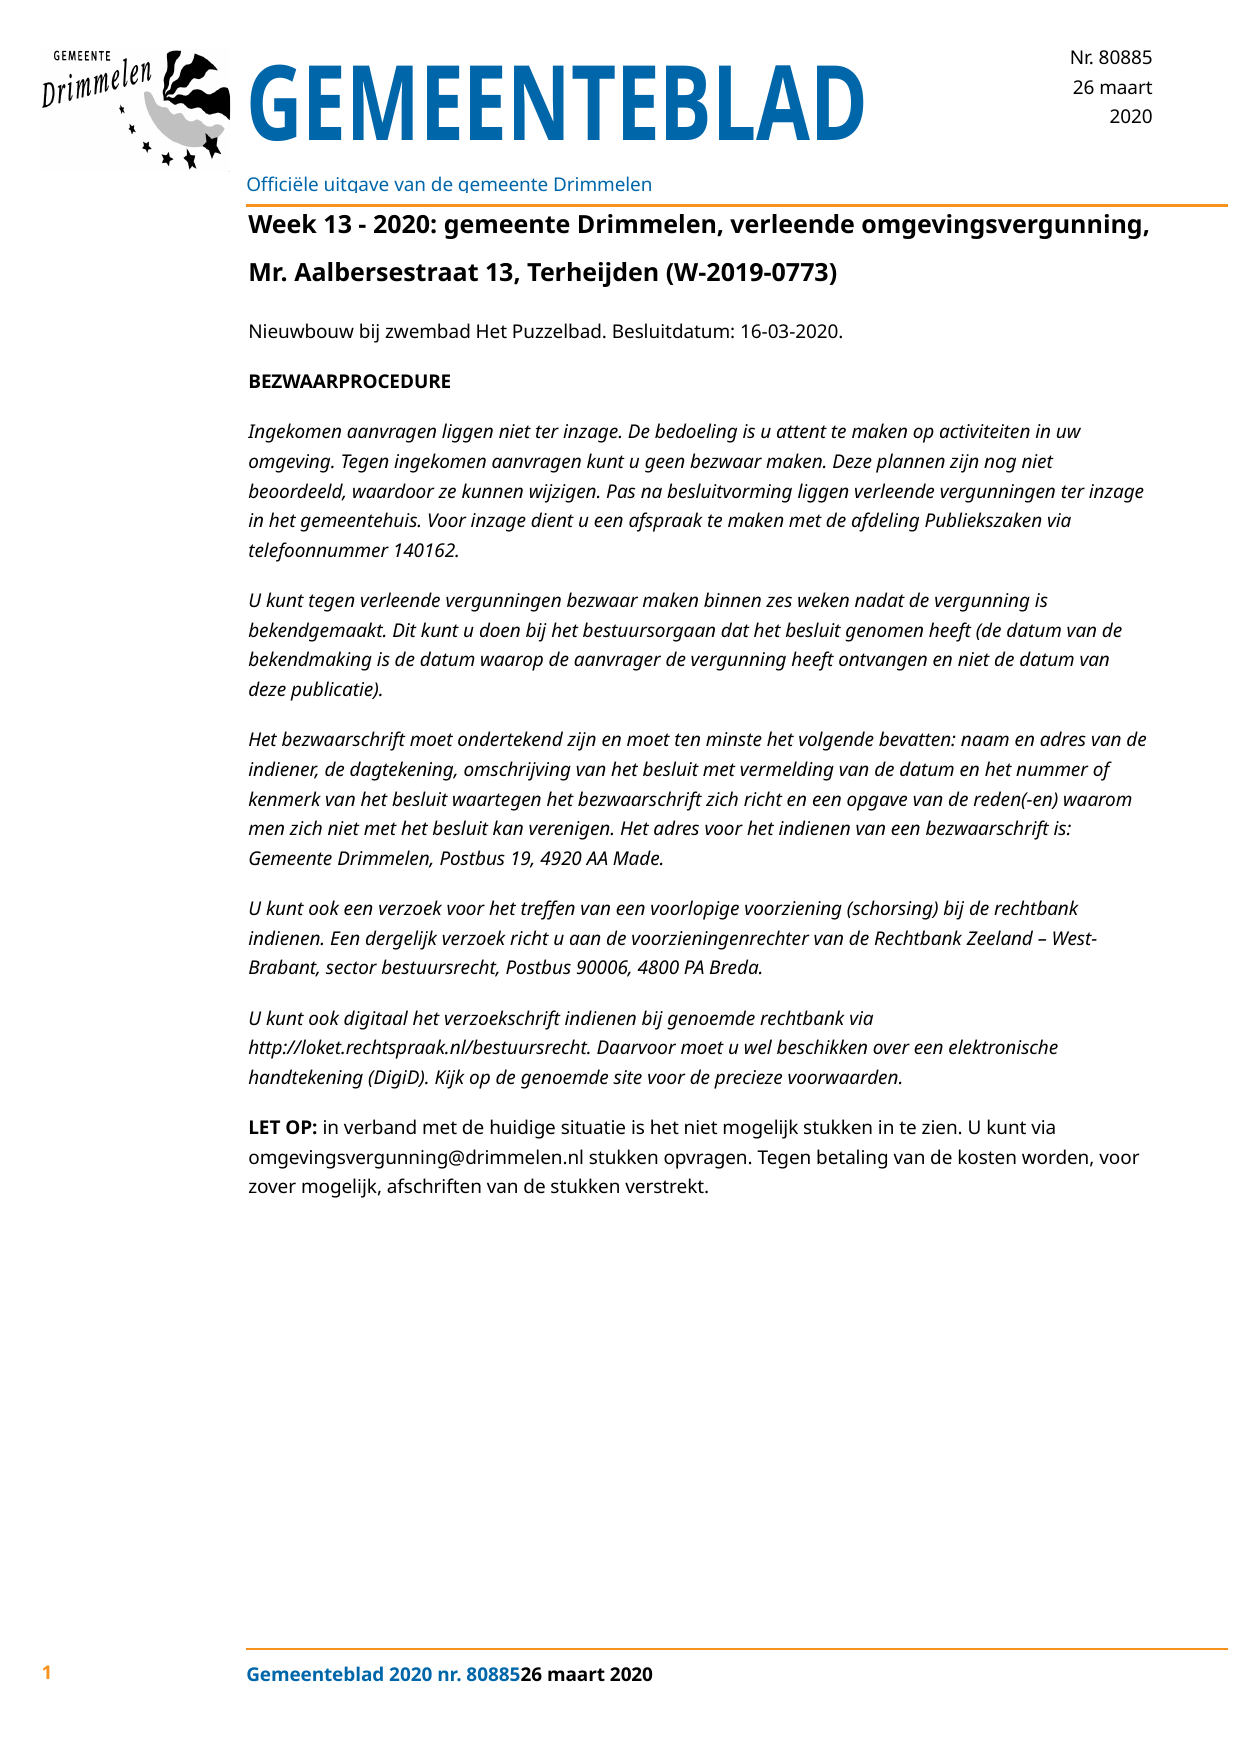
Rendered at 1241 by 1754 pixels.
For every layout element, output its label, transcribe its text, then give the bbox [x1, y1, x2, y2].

text Ingekomen aanvragen liggen niet ter inzage. De bedoeling is u attent te maken op activiteiten in uw omgeving. Tegen ingekomen aanvragen kunt u geen bezwaar maken. Deze plannen zijn nog niet beoordeeld, waardoor ze kunnen wijzigen. Pas na besluitvorming liggen verleende vergunningen ter inzage in het gemeentehuis. Voor inzage dient u een afspraak te maken met de afdeling Publiekszaken via telefoonnummer 140162. [248, 419, 1152, 563]
text U kunt ook digitaal het verzoekschrift indienen bij genoemde rechtbank via http://loket.rechtspraak.nl/bestuursrecht. Daarvoor moet u wel beschikken over een elektronische handtekening (DigiD). Kijk op de genoemde site voor de precieze voorwaarden. [248, 1005, 1152, 1090]
text BEZWAARPROCEDURE [248, 368, 1152, 394]
text Week 13 - 2020: gemeente Drimmelen, verleende omgevingsvergunning, Mr. Aalbersestraat 13, Terheijden (W-2019-0773) [248, 207, 1152, 288]
text U kunt ook een verzoek voor het treffen van een voorlopige voorziening (schorsing) bij de rechtbank indienen. Een dergelijk verzoek richt u aan de voorzieningenrechter van de Rechtbank Zeeland – West-Brabant, sector bestuursrecht, Postbus 90006, 4800 PA Breda. [248, 895, 1152, 980]
text LET OP: in verband met de huidige situatie is het niet mogelijk stukken in te zien. U kunt via omgevingsvergunning@drimmelen.nl stukken opvragen. Tegen betaling van de kosten worden, voor zover mogelijk, afschriften van de stukken verstrekt. [248, 1114, 1152, 1199]
text U kunt tegen verleende vergunningen bezwaar maken binnen zes weken nadat de vergunning is bekendgemaakt. Dit kunt u doen bij het bestuursorgaan dat het besluit genomen heeft (de datum van de bekendmaking is de datum waarop de aanvrager de vergunning heeft ontvangen en niet de datum van deze publicatie). [248, 587, 1152, 702]
text Nieuwbouw bij zwembad Het Puzzelbad. Besluitdatum: 16-03-2020. [248, 318, 1152, 344]
text Het bezwaarschrift moet ondertekend zijn en moet ten minste het volgende bevatten: naam en adres van de indiener, de dagtekening, omschrijving van het besluit met vermelding van de datum en het nummer of kenmerk van het besluit waartegen het bezwaarschrift zich richt en een opgave van de reden(-en) waarom men zich niet met het besluit kan verenigen. Het adres voor het indienen van een bezwaarschrift is: Gemeente Drimmelen, Postbus 19, 4920 AA Made. [248, 727, 1152, 871]
picture [41, 47, 231, 172]
